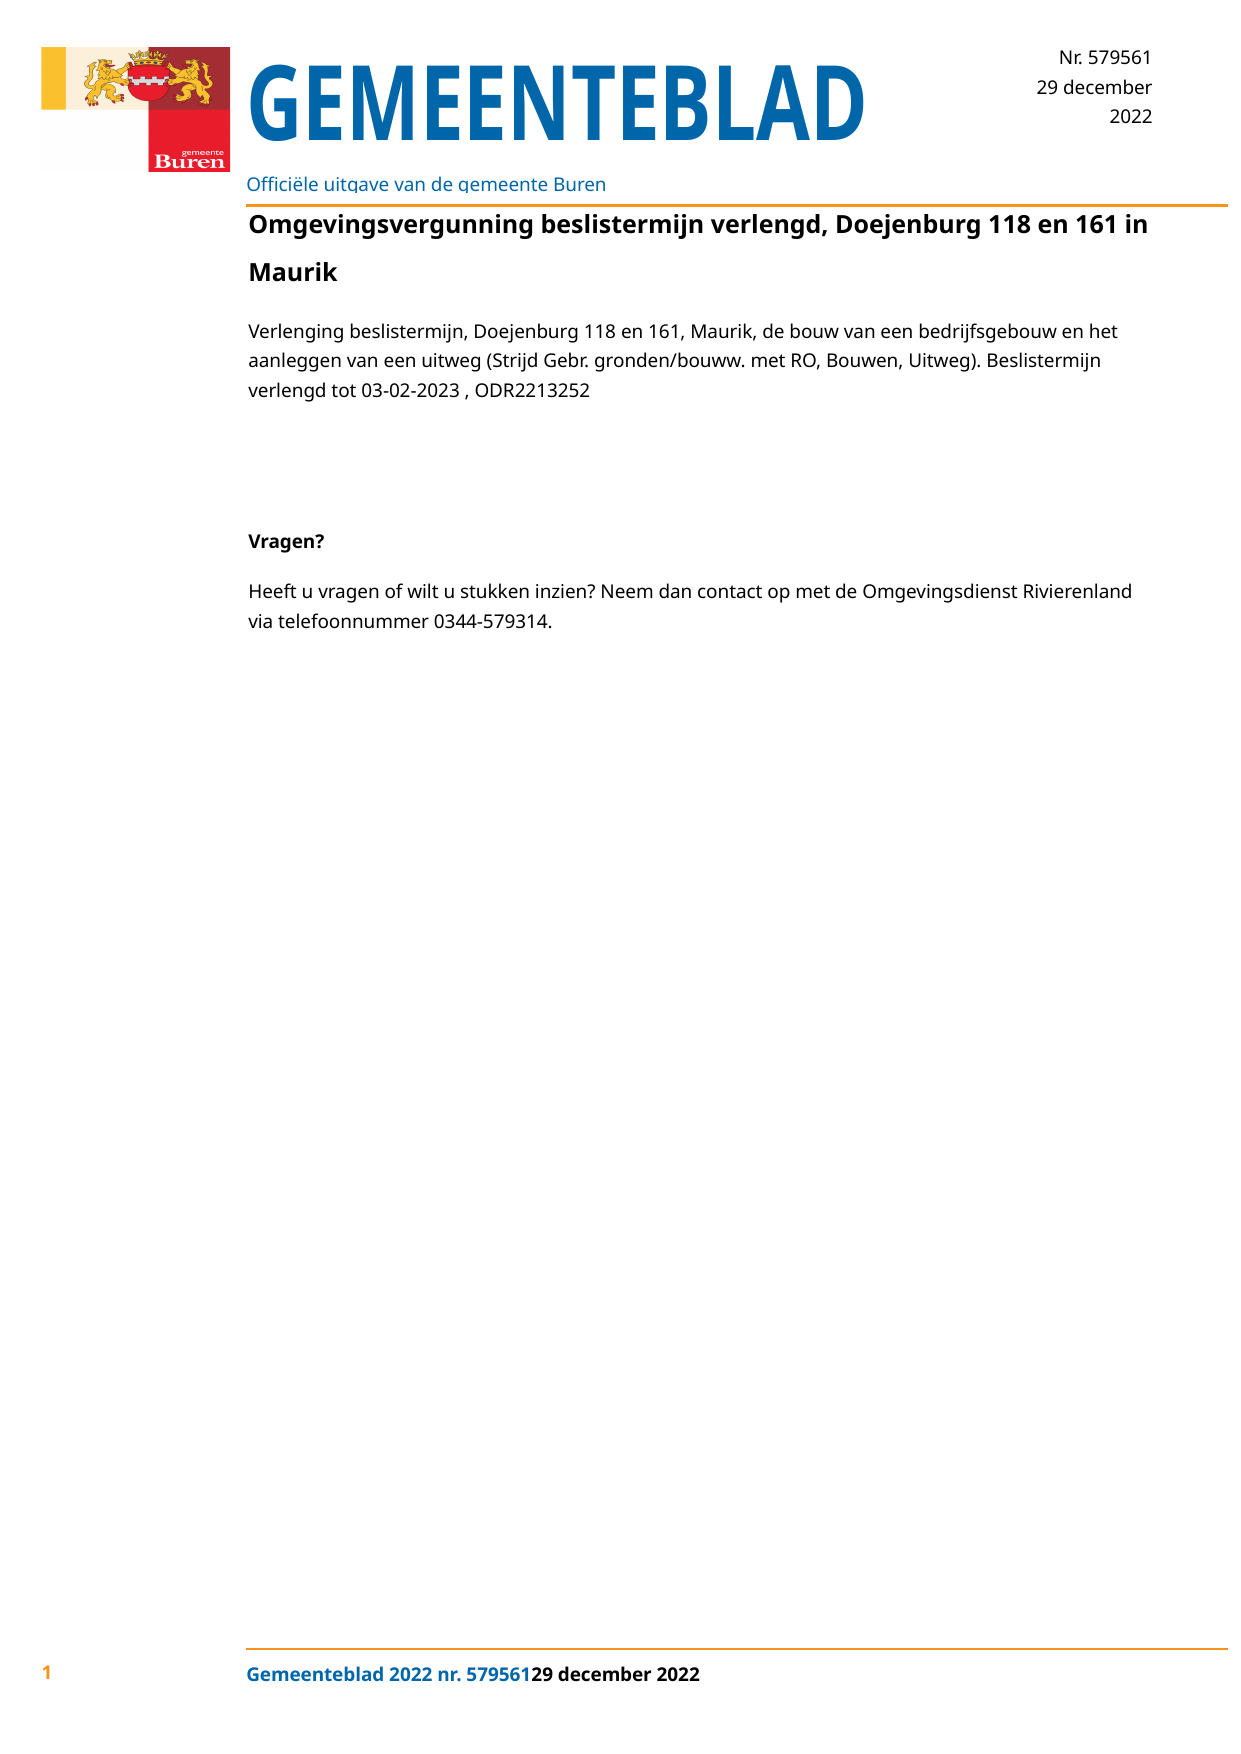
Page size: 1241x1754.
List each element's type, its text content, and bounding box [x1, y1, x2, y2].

text Verlenging beslistermijn, Doejenburg 118 en 161, Maurik, de bouw van een bedrijfsgebouw en het aanleggen van een uitweg (Strijd Gebr. gronden/bouww. met RO, Bouwen, Uitweg). Beslistermijn verlengd tot 03-02-2023 , ODR2213252 [248, 318, 1152, 403]
picture [41, 47, 231, 172]
text Vragen? [248, 528, 1152, 554]
text Heeft u vragen of wilt u stukken inzien? Neem dan contact op met de Omgevingsdienst Rivierenland via telefoonnummer 0344-579314. [248, 579, 1152, 634]
text Omgevingsvergunning beslistermijn verlengd, Doejenburg 118 en 161 in Maurik [248, 207, 1152, 288]
